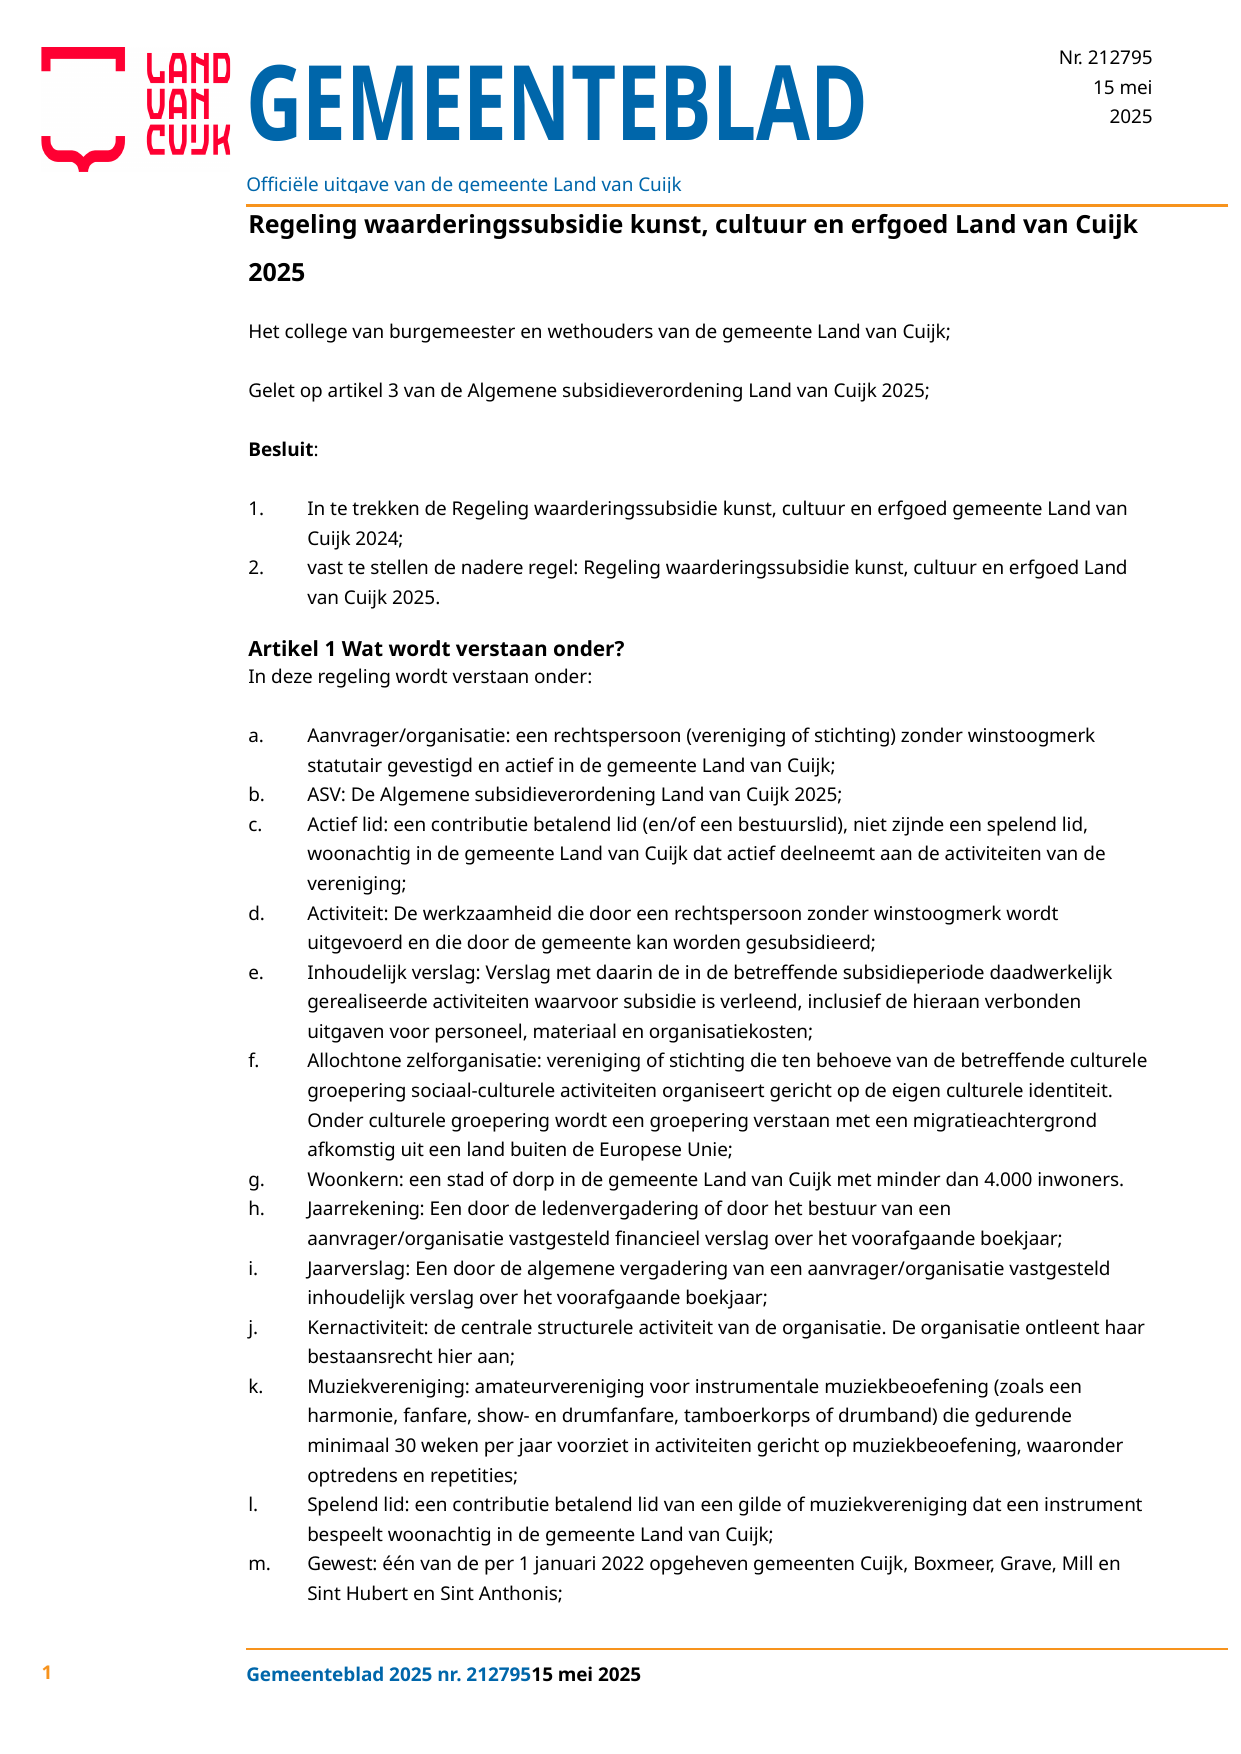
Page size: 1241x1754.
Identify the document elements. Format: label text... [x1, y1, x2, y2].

text Artikel 1 Wat wordt verstaan onder? [248, 634, 1152, 663]
list Muziekvereniging: amateurvereniging voor instrumentale muziekbeoefening (zoals een harmonie, fanfare, show- en drumfanfare, tamboerkorps of drumband) die gedurende minimaal 30 weken per jaar voorziet in activiteiten gericht op muziekbeoefening, waaronder optredens en repetities; [248, 1373, 1152, 1487]
list Jaarrekening: Een door de ledenvergadering of door het bestuur van een aanvrager/organisatie vastgesteld financieel verslag over het voorafgaande boekjaar; [248, 1196, 1152, 1251]
list Actief lid: een contributie betalend lid (en/of een bestuurslid), niet zijnde een spelend lid, woonachtig in de gemeente Land van Cuijk dat actief deelneemt aan de activiteiten van de vereniging; [248, 811, 1152, 896]
list Kernactiviteit: de centrale structurele activiteit van de organisatie. De organisatie ontleent haar bestaansrecht hier aan; [248, 1314, 1152, 1369]
picture [41, 47, 231, 172]
text Gelet op artikel 3 van de Algemene subsidieverordening Land van Cuijk 2025; [248, 377, 1152, 403]
list Jaarverslag: Een door de algemene vergadering van een aanvrager/organisatie vastgesteld inhoudelijk verslag over het voorafgaande boekjaar; [248, 1255, 1152, 1310]
list Inhoudelijk verslag: Verslag met daarin de in de betreffende subsidieperiode daadwerkelijk gerealiseerde activiteiten waarvoor subsidie is verleend, inclusief de hieraan verbonden uitgaven voor personeel, materiaal en organisatiekosten; [248, 959, 1152, 1044]
list Woonkern: een stad of dorp in de gemeente Land van Cuijk met minder dan 4.000 inwoners. [248, 1166, 1152, 1192]
list Aanvrager/organisatie: een rechtspersoon (vereniging of stichting) zonder winstoogmerk statutair gevestigd en actief in de gemeente Land van Cuijk; [248, 722, 1152, 777]
text Regeling waarderingssubsidie kunst, cultuur en erfgoed Land van Cuijk 2025 [248, 207, 1152, 288]
list Spelend lid: een contributie betalend lid van een gilde of muziekvereniging dat een instrument bespeelt woonachtig in de gemeente Land van Cuijk; [248, 1491, 1152, 1547]
list Allochtone zelforganisatie: vereniging of stichting die ten behoeve van de betreffende culturele groepering sociaal-culturele activiteiten organiseert gericht op de eigen culturele identiteit. Onder culturele groepering wordt een groepering verstaan met een migratieachtergrond afkomstig uit een land buiten de Europese Unie; [248, 1048, 1152, 1162]
text Het college van burgemeester en wethouders van de gemeente Land van Cuijk; [248, 318, 1152, 344]
list vast te stellen de nadere regel: Regeling waarderingssubsidie kunst, cultuur en erfgoed Land van Cuijk 2025. [248, 554, 1152, 610]
text In deze regeling wordt verstaan onder: [248, 663, 1152, 689]
list Gewest: één van de per 1 januari 2022 opgeheven gemeenten Cuijk, Boxmeer, Grave, Mill en Sint Hubert en Sint Anthonis; [248, 1551, 1152, 1606]
list ASV: De Algemene subsidieverordening Land van Cuijk 2025; [248, 781, 1152, 807]
list Activiteit: De werkzaamheid die door een rechtspersoon zonder winstoogmerk wordt uitgevoerd en die door de gemeente kan worden gesubsidieerd; [248, 900, 1152, 955]
list In te trekken de Regeling waarderingssubsidie kunst, cultuur en erfgoed gemeente Land van Cuijk 2024; [248, 495, 1152, 551]
text Besluit: [248, 436, 1152, 462]
